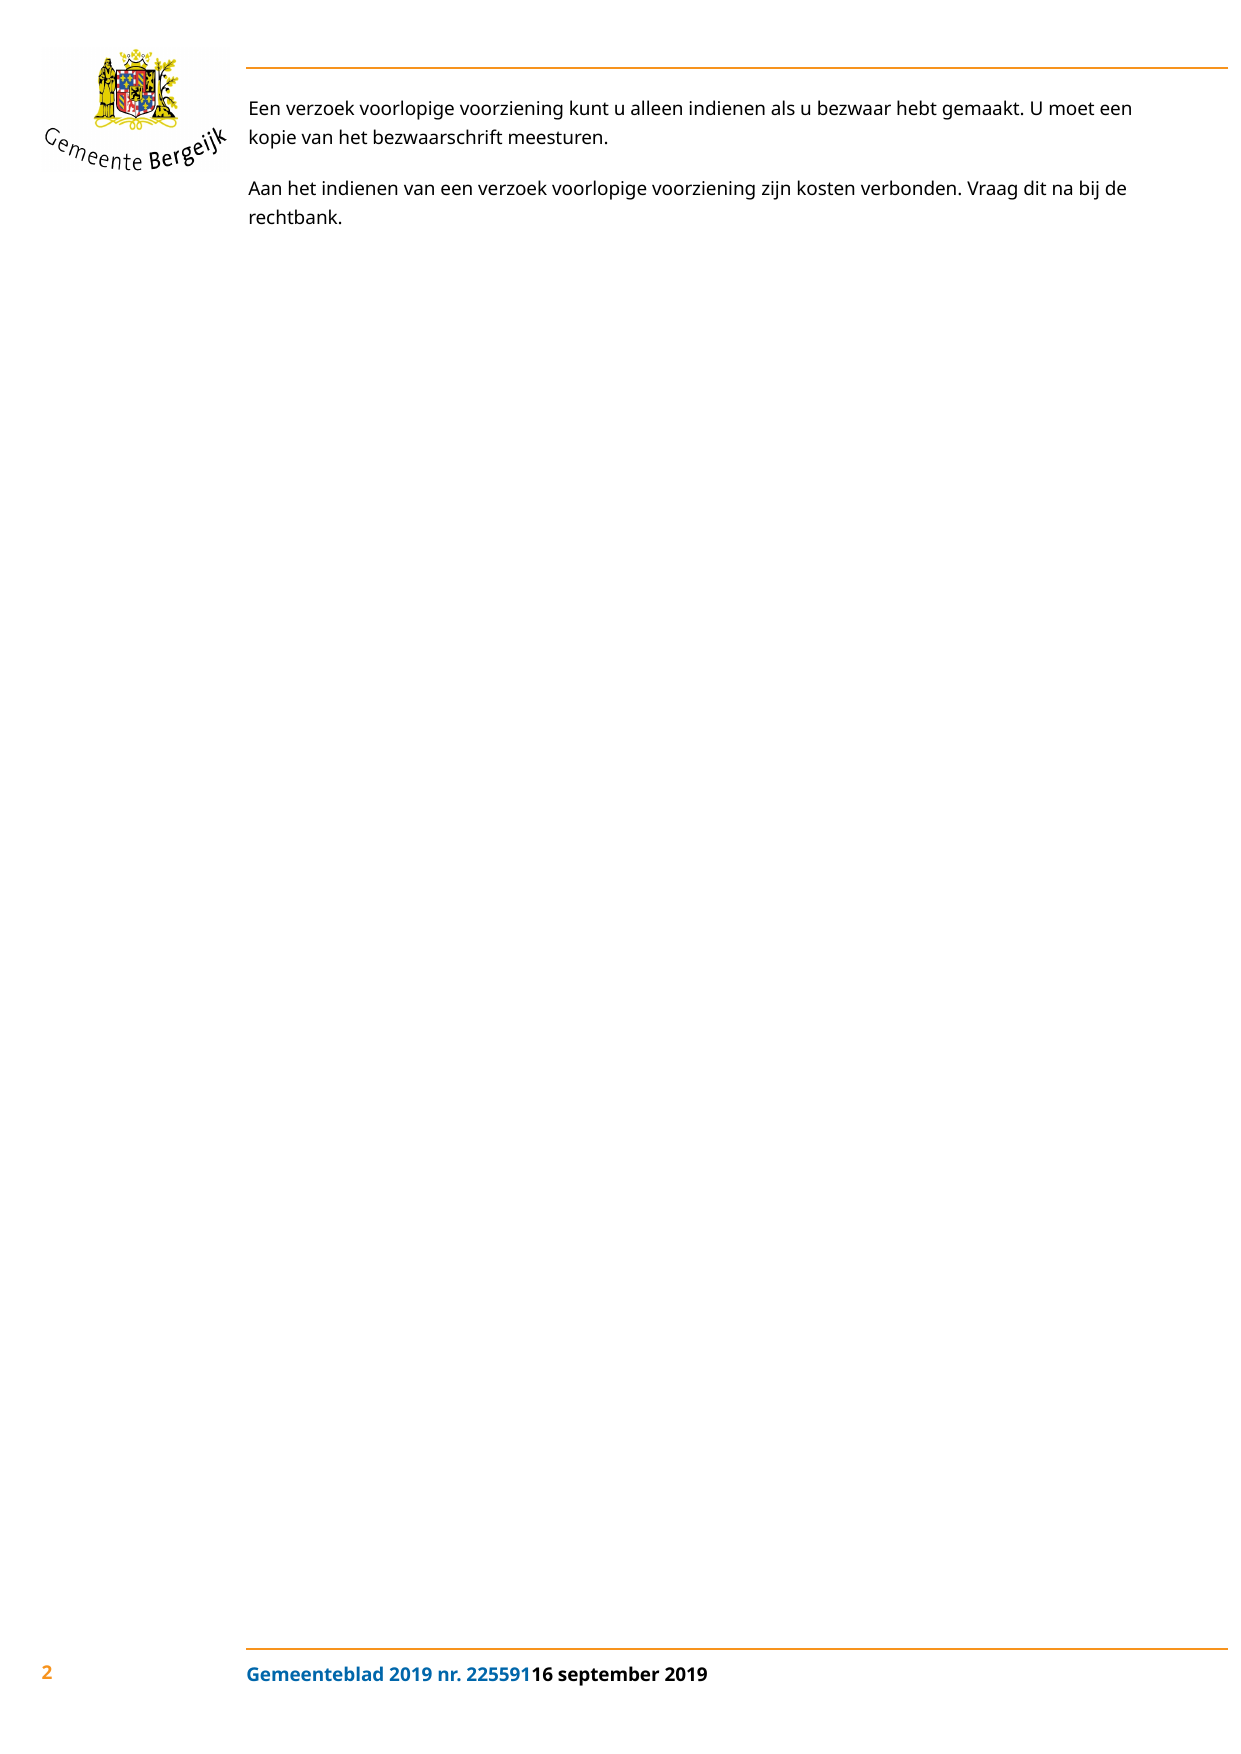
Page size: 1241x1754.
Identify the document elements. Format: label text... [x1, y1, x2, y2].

text Aan het indienen van een verzoek voorlopige voorziening zijn kosten verbonden. Vraag dit na bij de rechtbank. [248, 175, 1152, 230]
picture [41, 47, 231, 172]
text Een verzoek voorlopige voorziening kunt u alleen indienen als u bezwaar hebt gemaakt. U moet een kopie van het bezwaarschrift meesturen. [248, 95, 1152, 150]
